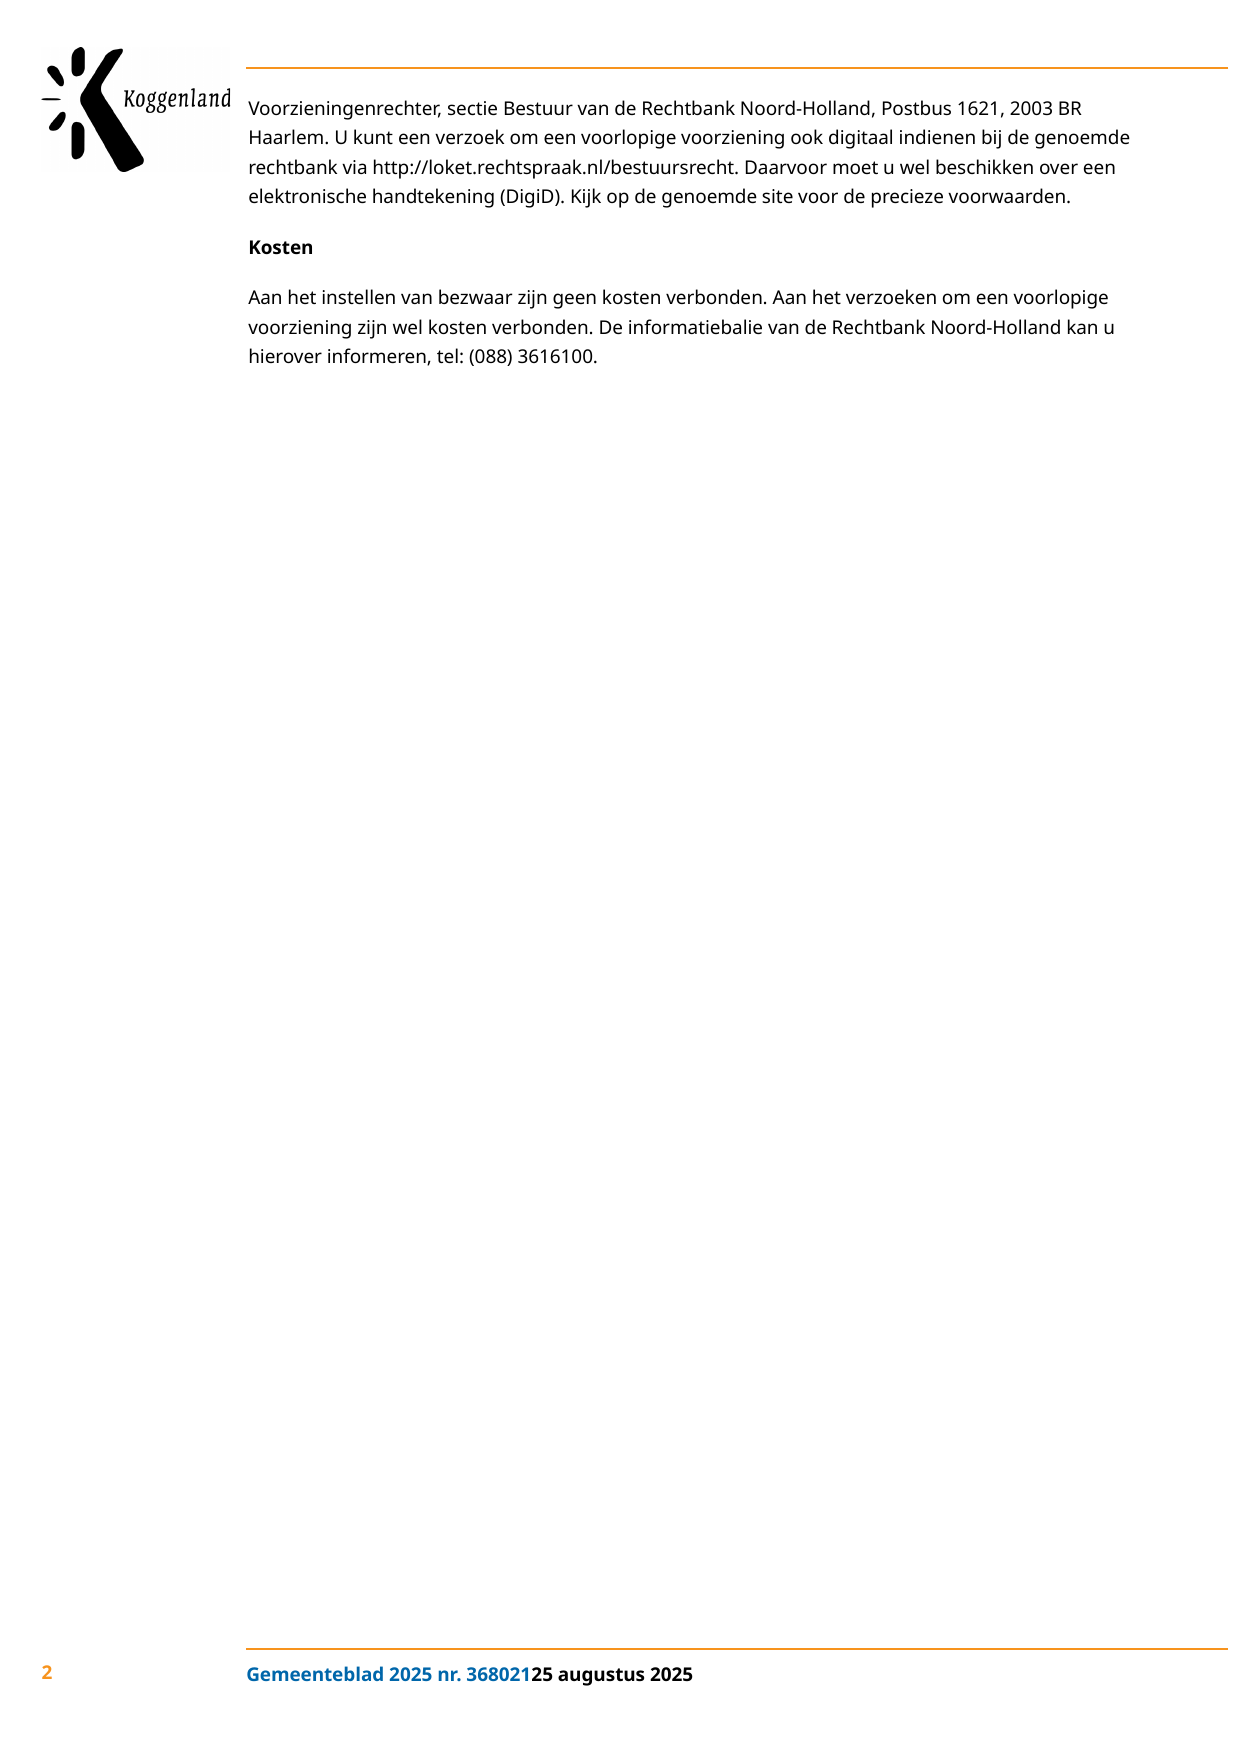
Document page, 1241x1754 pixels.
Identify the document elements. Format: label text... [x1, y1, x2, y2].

text Aan het instellen van bezwaar zijn geen kosten verbonden. Aan het verzoeken om een voorlopige voorziening zijn wel kosten verbonden. De informatiebalie van de Rechtbank Noord-Holland kan u hierover informeren, tel: (088) 3616100. [248, 284, 1152, 369]
text Kosten [248, 234, 1152, 260]
text Voorzieningenrechter, sectie Bestuur van de Rechtbank Noord-Holland, Postbus 1621, 2003 BR Haarlem. U kunt een verzoek om een voorlopige voorziening ook digitaal indienen bij de genoemde rechtbank via http://loket.rechtspraak.nl/bestuursrecht. Daarvoor moet u wel beschikken over een elektronische handtekening (DigiD). Kijk op de genoemde site voor de precieze voorwaarden. [248, 95, 1152, 209]
picture [41, 47, 231, 172]
